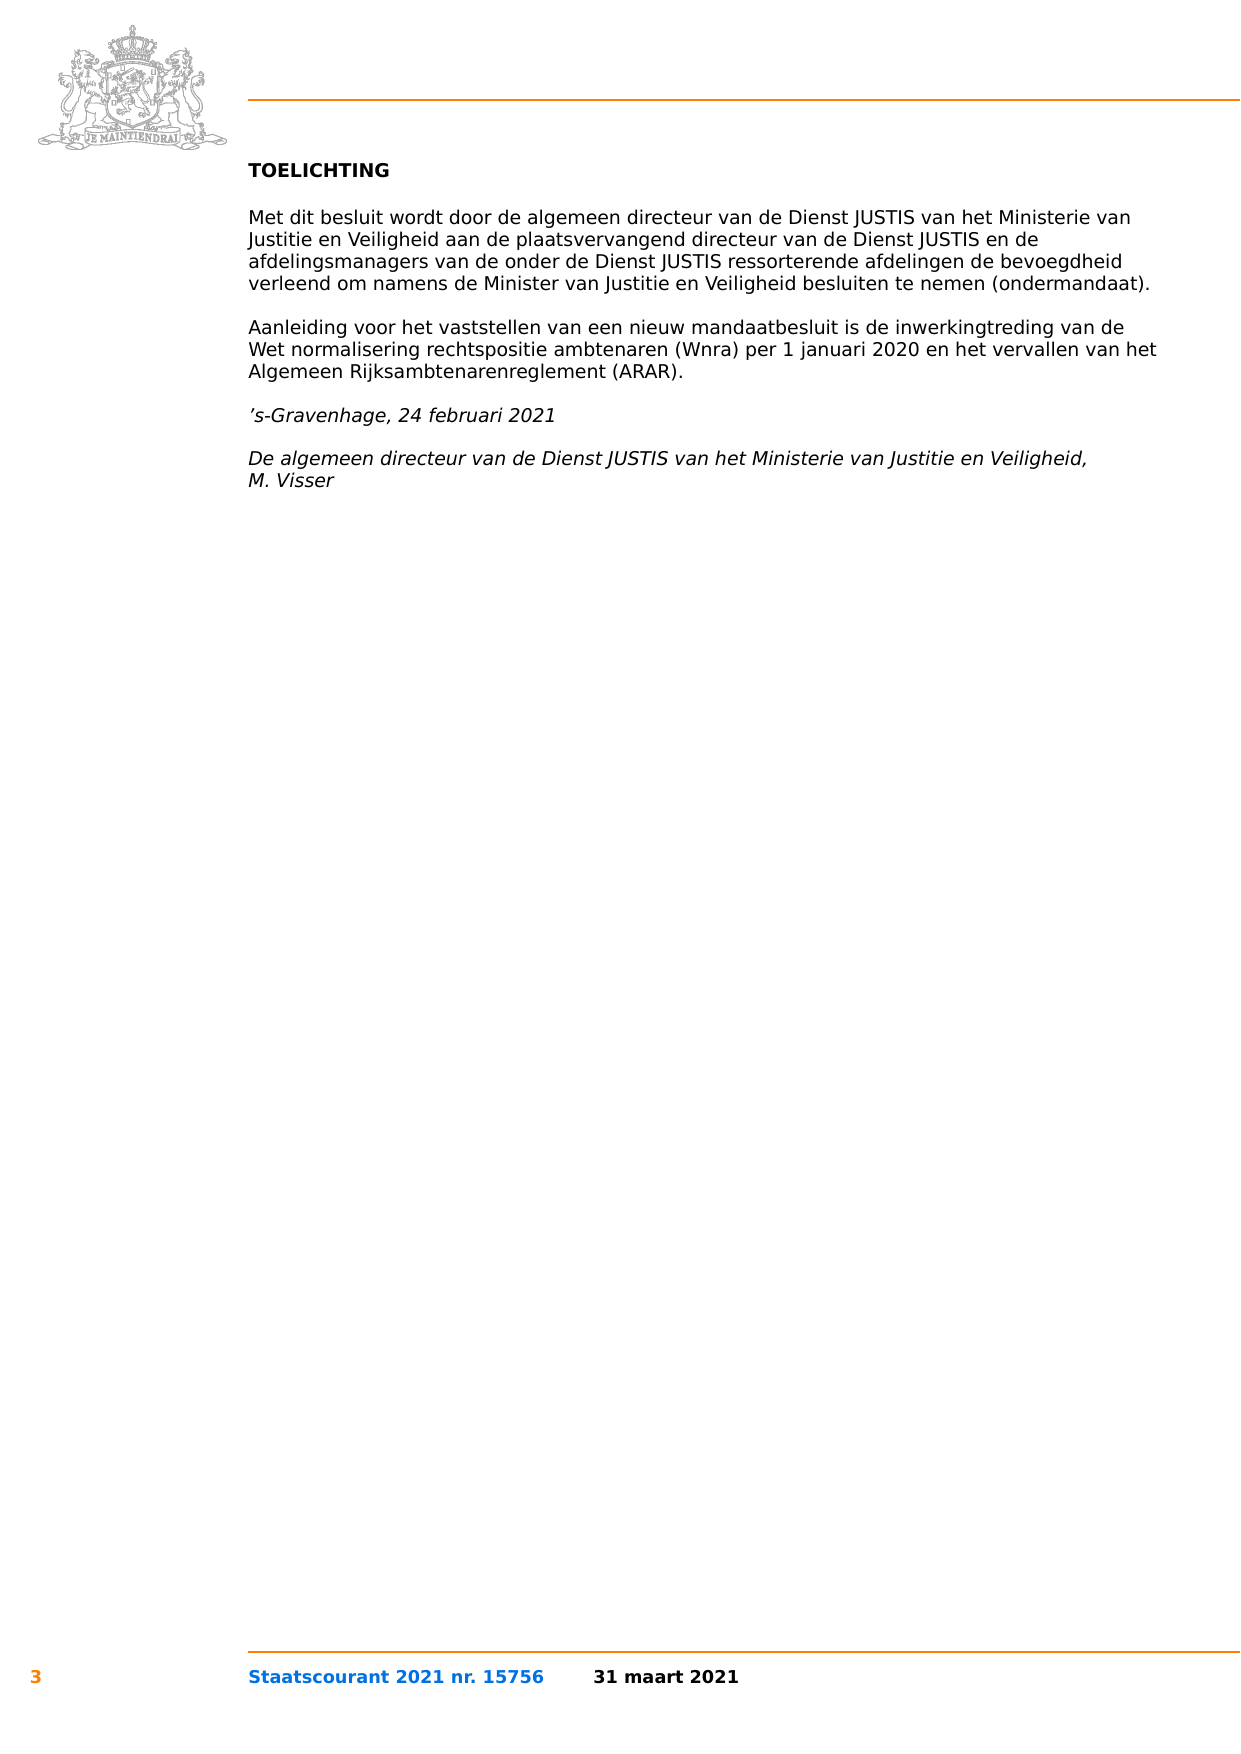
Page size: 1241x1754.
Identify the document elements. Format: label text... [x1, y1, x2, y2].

text De algemeen directeur van de Dienst JUSTIS van het Ministerie van Justitie en Veiligheid, M. Visser [248, 448, 1163, 492]
text Aanleiding voor het vaststellen van een nieuw mandaatbesluit is de inwerkingtreding van de Wet normalisering rechtspositie ambtenaren (Wnra) per 1 januari 2020 en het vervallen van het Algemeen Rijksambtenarenreglement (ARAR). [248, 317, 1163, 383]
text ’s-Gravenhage, 24 februari 2021 [248, 404, 1163, 426]
picture [38, 25, 227, 150]
text Met dit besluit wordt door de algemeen directeur van de Dienst JUSTIS van het Ministerie van Justitie en Veiligheid aan de plaatsvervangend directeur van de Dienst JUSTIS en de afdelingsmanagers van de onder de Dienst JUSTIS ressorterende afdelingen de bevoegdheid verleend om namens de Minister van Justitie en Veiligheid besluiten te nemen (ondermandaat). [248, 207, 1163, 295]
subtitle TOELICHTING [248, 160, 1163, 182]
